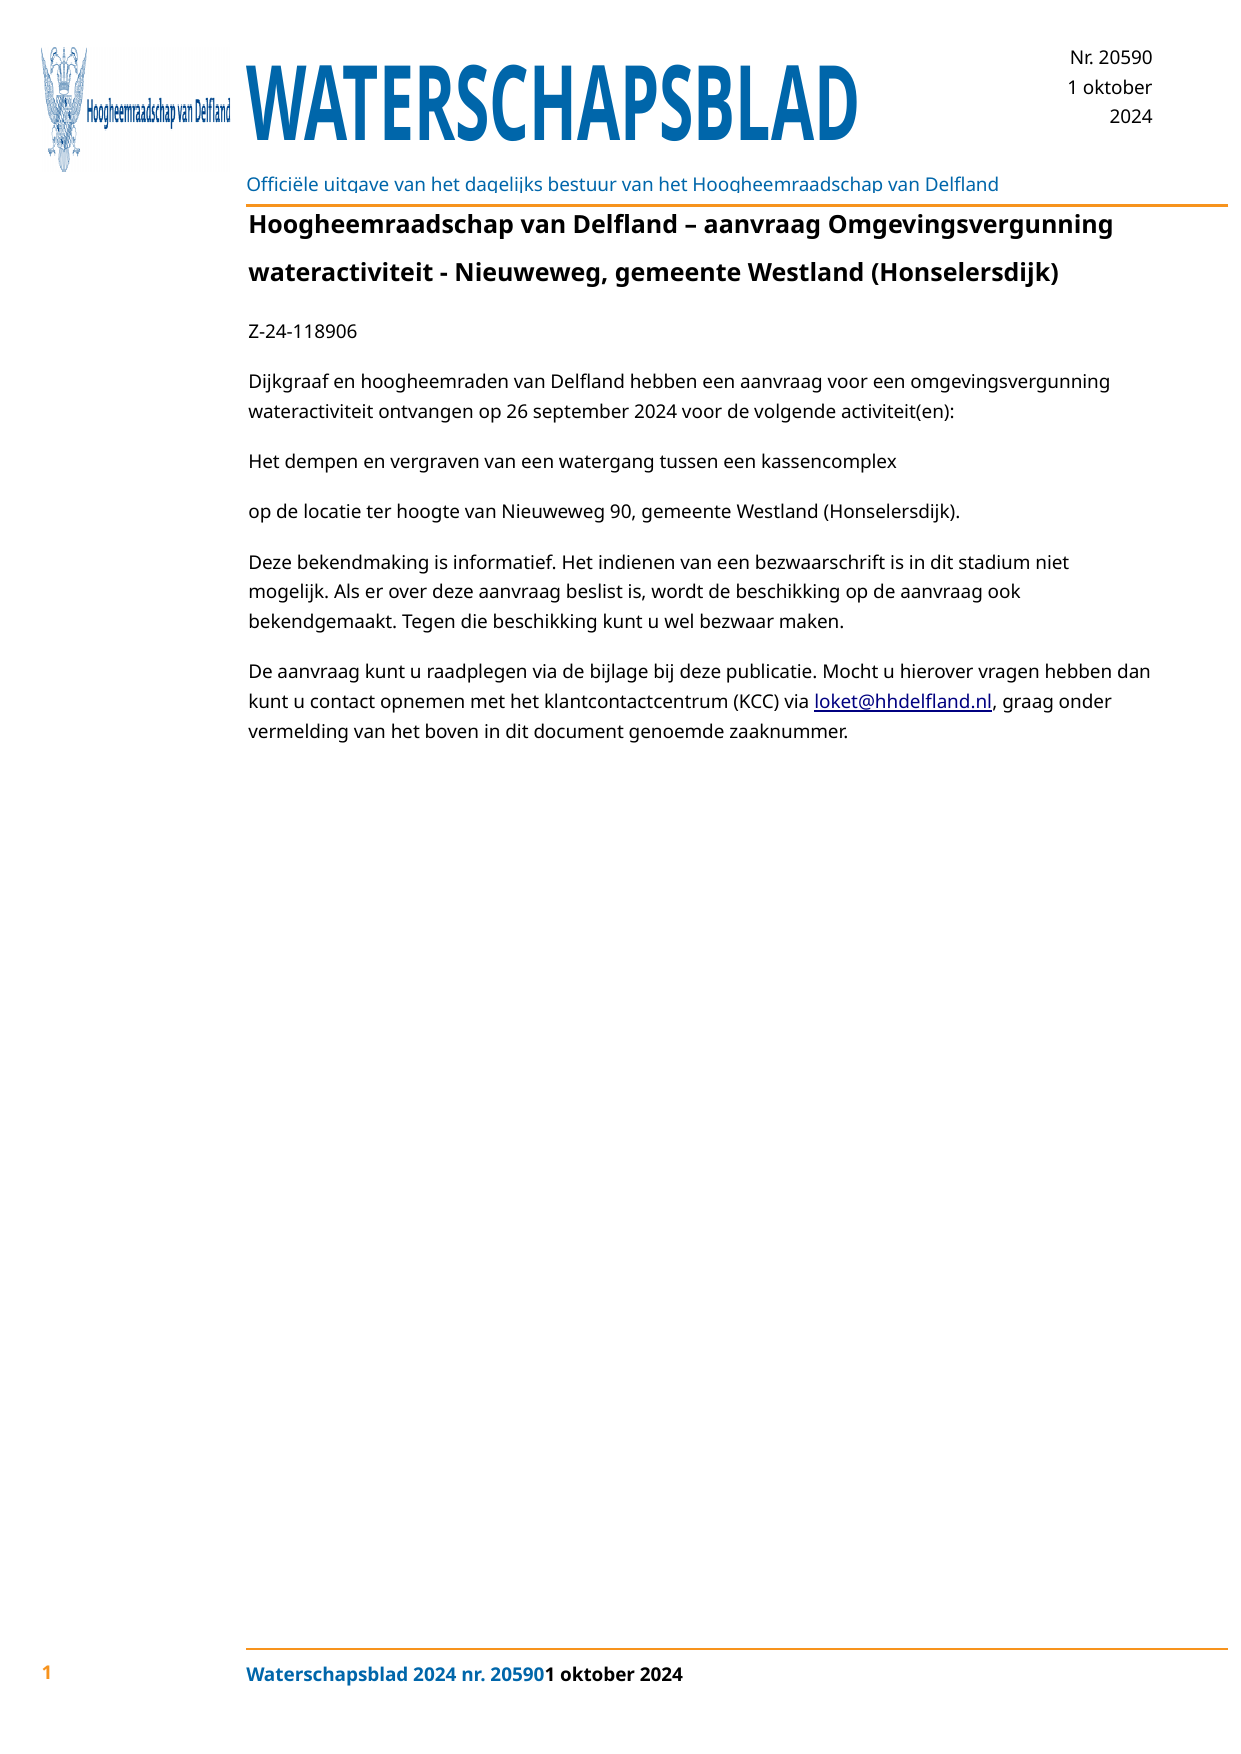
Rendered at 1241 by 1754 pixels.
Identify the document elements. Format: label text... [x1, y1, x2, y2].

text Deze bekendmaking is informatief. Het indienen van een bezwaarschrift is in dit stadium niet mogelijk. Als er over deze aanvraag beslist is, wordt de beschikking op de aanvraag ook bekendgemaakt. Tegen die beschikking kunt u wel bezwaar maken. [248, 549, 1152, 634]
picture [41, 47, 231, 172]
text op de locatie ter hoogte van Nieuweweg 90, gemeente Westland (Honselersdijk). [248, 499, 1152, 524]
text Hoogheemraadschap van Delfland – aanvraag Omgevingsvergunning wateractiviteit - Nieuweweg, gemeente Westland (Honselersdijk) [248, 207, 1152, 288]
text Dijkgraaf en hoogheemraden van Delfland hebben een aanvraag voor een omgevingsvergunning wateractiviteit ontvangen op 26 september 2024 voor de volgende activiteit(en): [248, 368, 1152, 424]
text Z-24-118906 [248, 318, 1152, 344]
text Het dempen en vergraven van een watergang tussen een kassencomplex [248, 448, 1152, 474]
text De aanvraag kunt u raadplegen via de bijlage bij deze publicatie. Mocht u hierover vragen hebben dan kunt u contact opnemen met het klantcontactcentrum (KCC) via loket@hhdelfland.nl, graag onder vermelding van het boven in dit document genoemde zaaknummer. [248, 659, 1152, 744]
